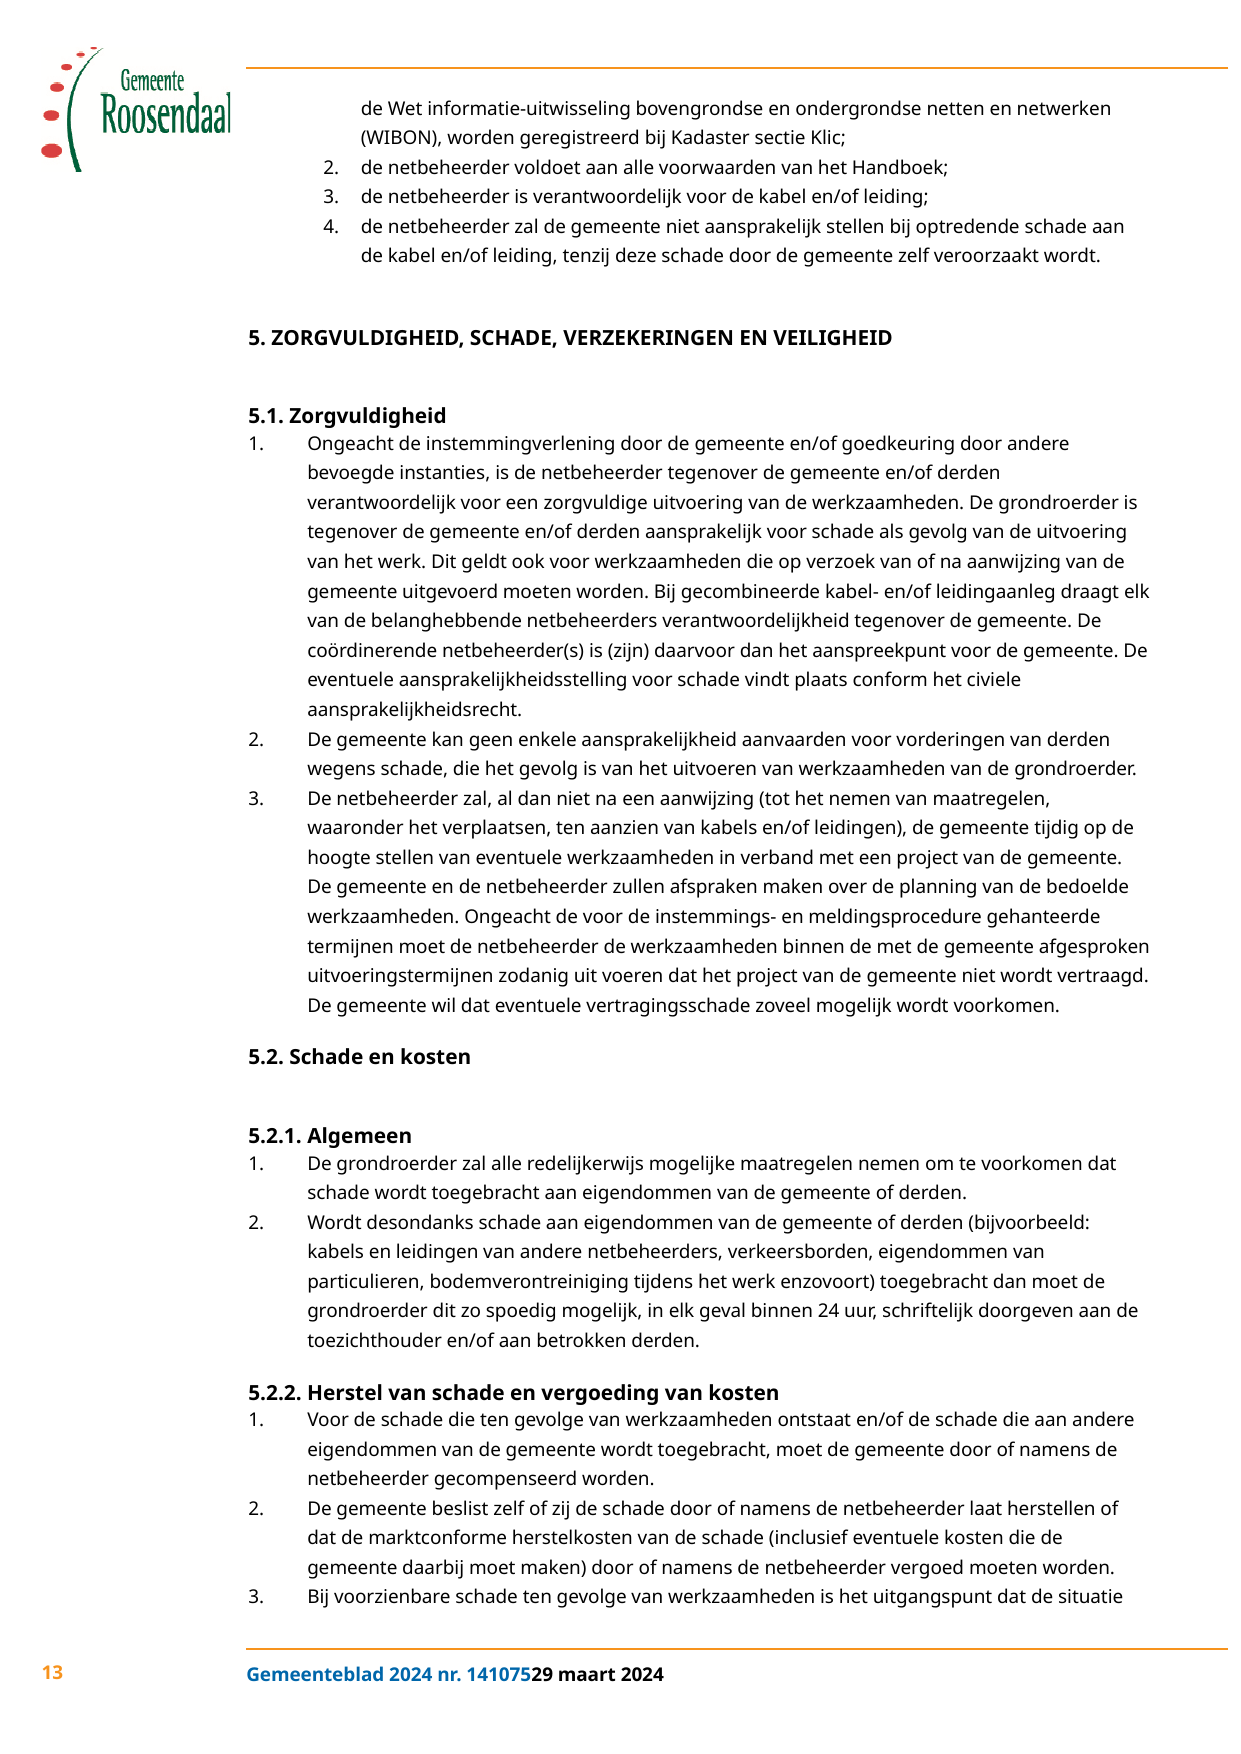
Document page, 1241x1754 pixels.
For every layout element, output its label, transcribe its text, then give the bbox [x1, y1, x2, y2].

text 5. ZORGVULDIGHEID, SCHADE, VERZEKERINGEN EN VEILIGHEID [248, 323, 1152, 351]
list De gemeente kan geen enkele aansprakelijkheid aanvaarden voor vorderingen van derden wegens schade, die het gevolg is van het uitvoeren van werkzaamheden van de grondroerder. [248, 726, 1152, 781]
text 5.1. Zorgvuldigheid [248, 402, 1152, 430]
text 5.2.1. Algemeen [248, 1121, 1152, 1150]
picture [41, 47, 231, 172]
list Wordt desondanks schade aan eigendommen van de gemeente of derden (bijvoorbeeld: kabels en leidingen van andere netbeheerders, verkeersborden, eigendommen van particulieren, bodemverontreiniging tijdens het werk enzovoort) toegebracht dan moet de grondroerder dit zo spoedig mogelijk, in elk geval binnen 24 uur, schriftelijk doorgeven aan de toezichthouder en/of aan betrokken derden. [248, 1209, 1152, 1353]
list De grondroerder zal alle redelijkerwijs mogelijke maatregelen nemen om te voorkomen dat schade wordt toegebracht aan eigendommen van de gemeente of derden. [248, 1150, 1152, 1205]
list de netbeheerder is verantwoordelijk voor de kabel en/of leiding; [323, 183, 1152, 209]
list de netbeheerder zal de gemeente niet aansprakelijk stellen bij optredende schade aan de kabel en/of leiding, tenzij deze schade door de gemeente zelf veroorzaakt wordt. [323, 213, 1152, 268]
list Voor de schade die ten gevolge van werkzaamheden ontstaat en/of de schade die aan andere eigendommen van de gemeente wordt toegebracht, moet de gemeente door of namens de netbeheerder gecompenseerd worden. [248, 1406, 1152, 1491]
list Ongeacht de instemmingverlening door de gemeente en/of goedkeuring door andere bevoegde instanties, is de netbeheerder tegenover de gemeente en/of derden verantwoordelijk voor een zorgvuldige uitvoering van de werkzaamheden. De grondroerder is tegenover de gemeente en/of derden aansprakelijk voor schade als gevolg van de uitvoering van het werk. Dit geldt ook voor werkzaamheden die op verzoek van of na aanwijzing van de gemeente uitgevoerd moeten worden. Bij gecombineerde kabel- en/of leidingaanleg draagt elk van de belanghebbende netbeheerders verantwoordelijkheid tegenover de gemeente. De coördinerende netbeheerder(s) is (zijn) daarvoor dan het aanspreekpunt voor de gemeente. De eventuele aansprakelijkheidsstelling voor schade vindt plaats conform het civiele aansprakelijkheidsrecht. [248, 430, 1152, 722]
list De netbeheerder zal, al dan niet na een aanwijzing (tot het nemen van maatregelen, waaronder het verplaatsen, ten aanzien van kabels en/of leidingen), de gemeente tijdig op de hoogte stellen van eventuele werkzaamheden in verband met een project van de gemeente. De gemeente en de netbeheerder zullen afspraken maken over de planning van de bedoelde werkzaamheden. Ongeacht de voor de instemmings- en meldingsprocedure gehanteerde termijnen moet de netbeheerder de werkzaamheden binnen de met de gemeente afgesproken uitvoeringstermijnen zodanig uit voeren dat het project van de gemeente niet wordt vertraagd. De gemeente wil dat eventuele vertragingsschade zoveel mogelijk wordt voorkomen. [248, 785, 1152, 1018]
text 5.2.2. Herstel van schade en vergoeding van kosten [248, 1378, 1152, 1406]
list de Wet informatie-uitwisseling bovengrondse en ondergrondse netten en netwerken (WIBON), worden geregistreerd bij Kadaster sectie Klic; [323, 95, 1152, 150]
text 5.2. Schade en kosten [248, 1042, 1152, 1071]
list de netbeheerder voldoet aan alle voorwaarden van het Handboek; [323, 154, 1152, 180]
list Bij voorzienbare schade ten gevolge van werkzaamheden is het uitgangspunt dat de situatie [248, 1584, 1152, 1609]
list De gemeente beslist zelf of zij de schade door of namens de netbeheerder laat herstellen of dat de marktconforme herstelkosten van de schade (inclusief eventuele kosten die de gemeente daarbij moet maken) door of namens de netbeheerder vergoed moeten worden. [248, 1495, 1152, 1580]
